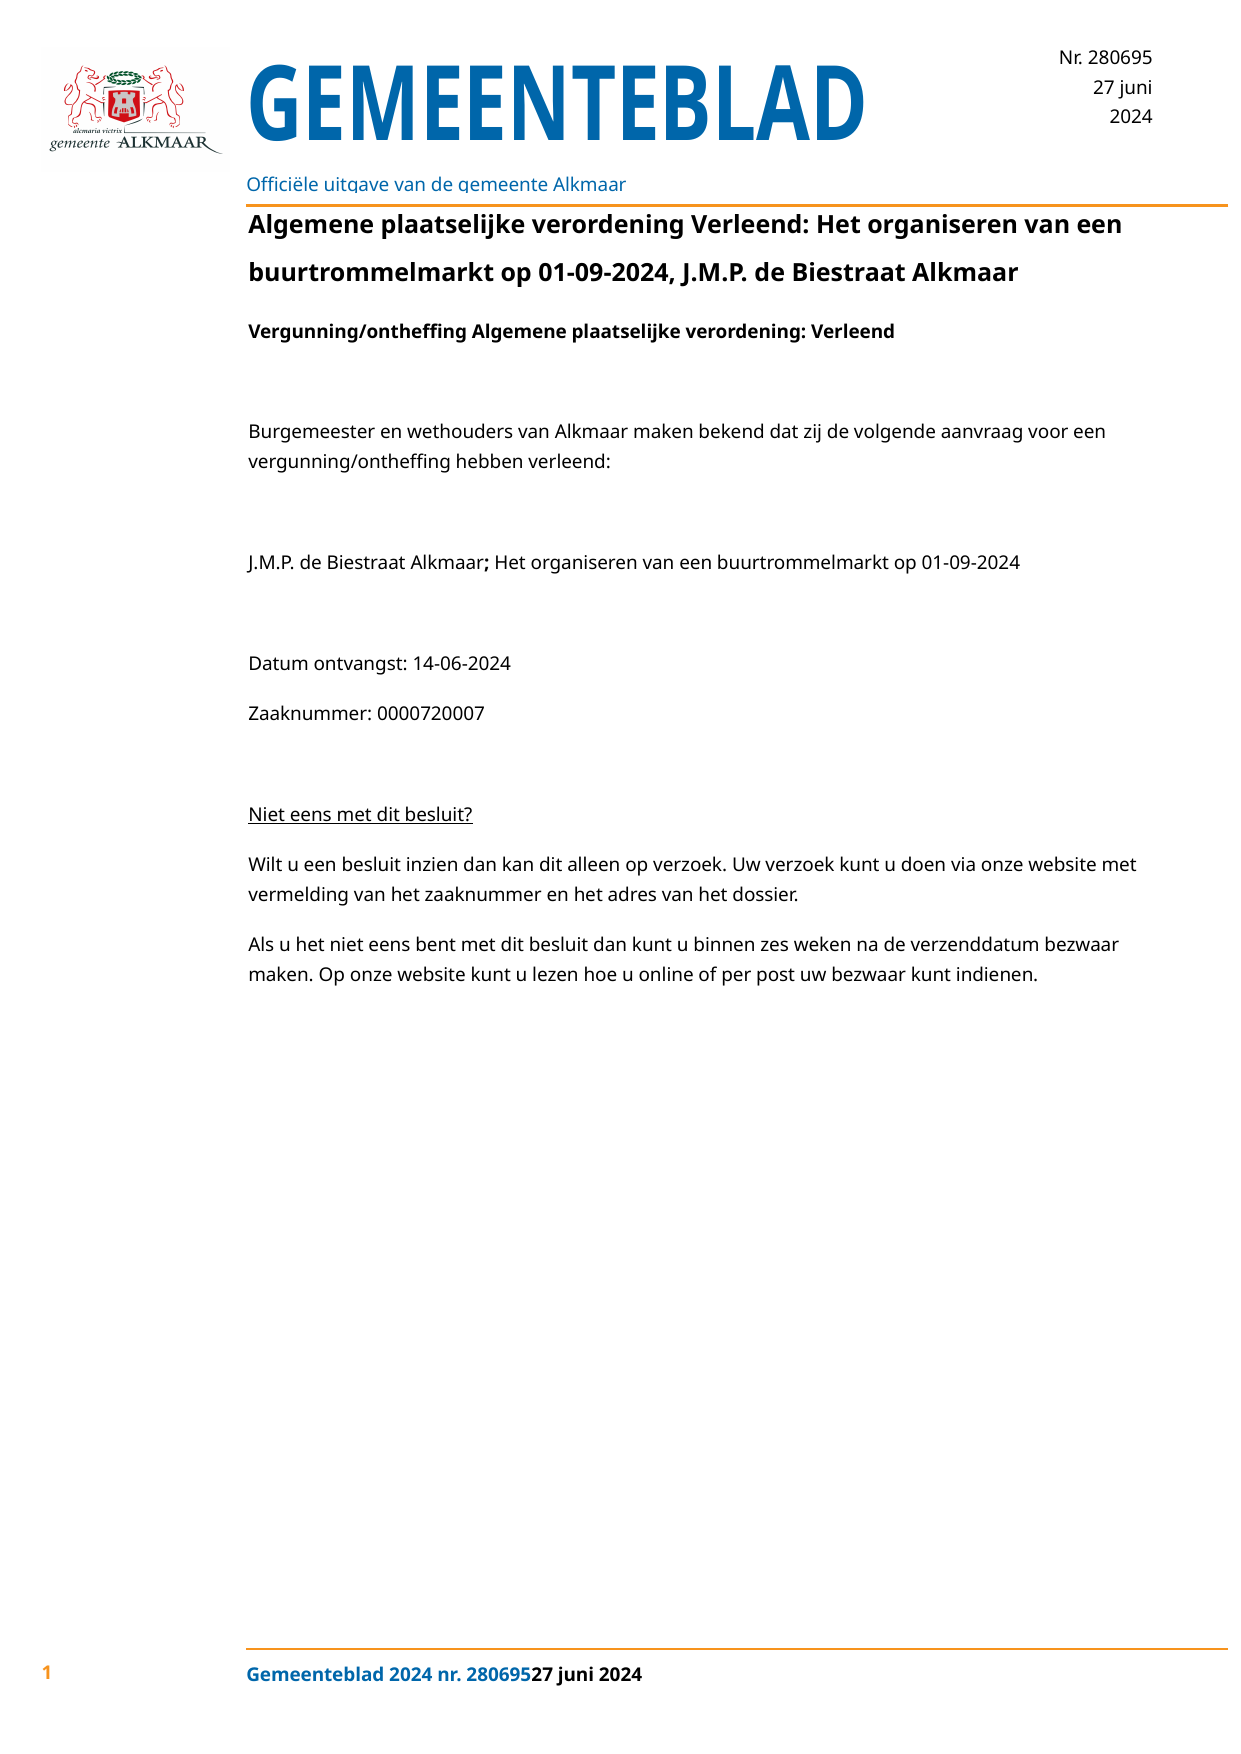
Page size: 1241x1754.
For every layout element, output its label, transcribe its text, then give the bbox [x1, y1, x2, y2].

text Algemene plaatselijke verordening Verleend: Het organiseren van een buurtrommelmarkt op 01-09-2024, J.M.P. de Biestraat Alkmaar [248, 207, 1152, 288]
picture [41, 47, 231, 172]
text Wilt u een besluit inzien dan kan dit alleen op verzoek. Uw verzoek kunt u doen via onze website met vermelding van het zaaknummer en het adres van het dossier. [248, 852, 1152, 907]
text Datum ontvangst: 14-06-2024 [248, 650, 1152, 676]
text J.M.P. de Biestraat Alkmaar; Het organiseren van een buurtrommelmarkt op 01-09-2024 [248, 549, 1152, 575]
text Burgemeester en wethouders van Alkmaar maken bekend dat zij de volgende aanvraag voor een vergunning/ontheffing hebben verleend: [248, 419, 1152, 474]
text Als u het niet eens bent met dit besluit dan kunt u binnen zes weken na de verzenddatum bezwaar maken. Op onze website kunt u lezen hoe u online of per post uw bezwaar kunt indienen. [248, 932, 1152, 987]
text Niet eens met dit besluit? [248, 801, 1152, 827]
text Zaaknummer: 0000720007 [248, 700, 1152, 726]
text Vergunning/ontheffing Algemene plaatselijke verordening: Verleend [248, 318, 1152, 344]
